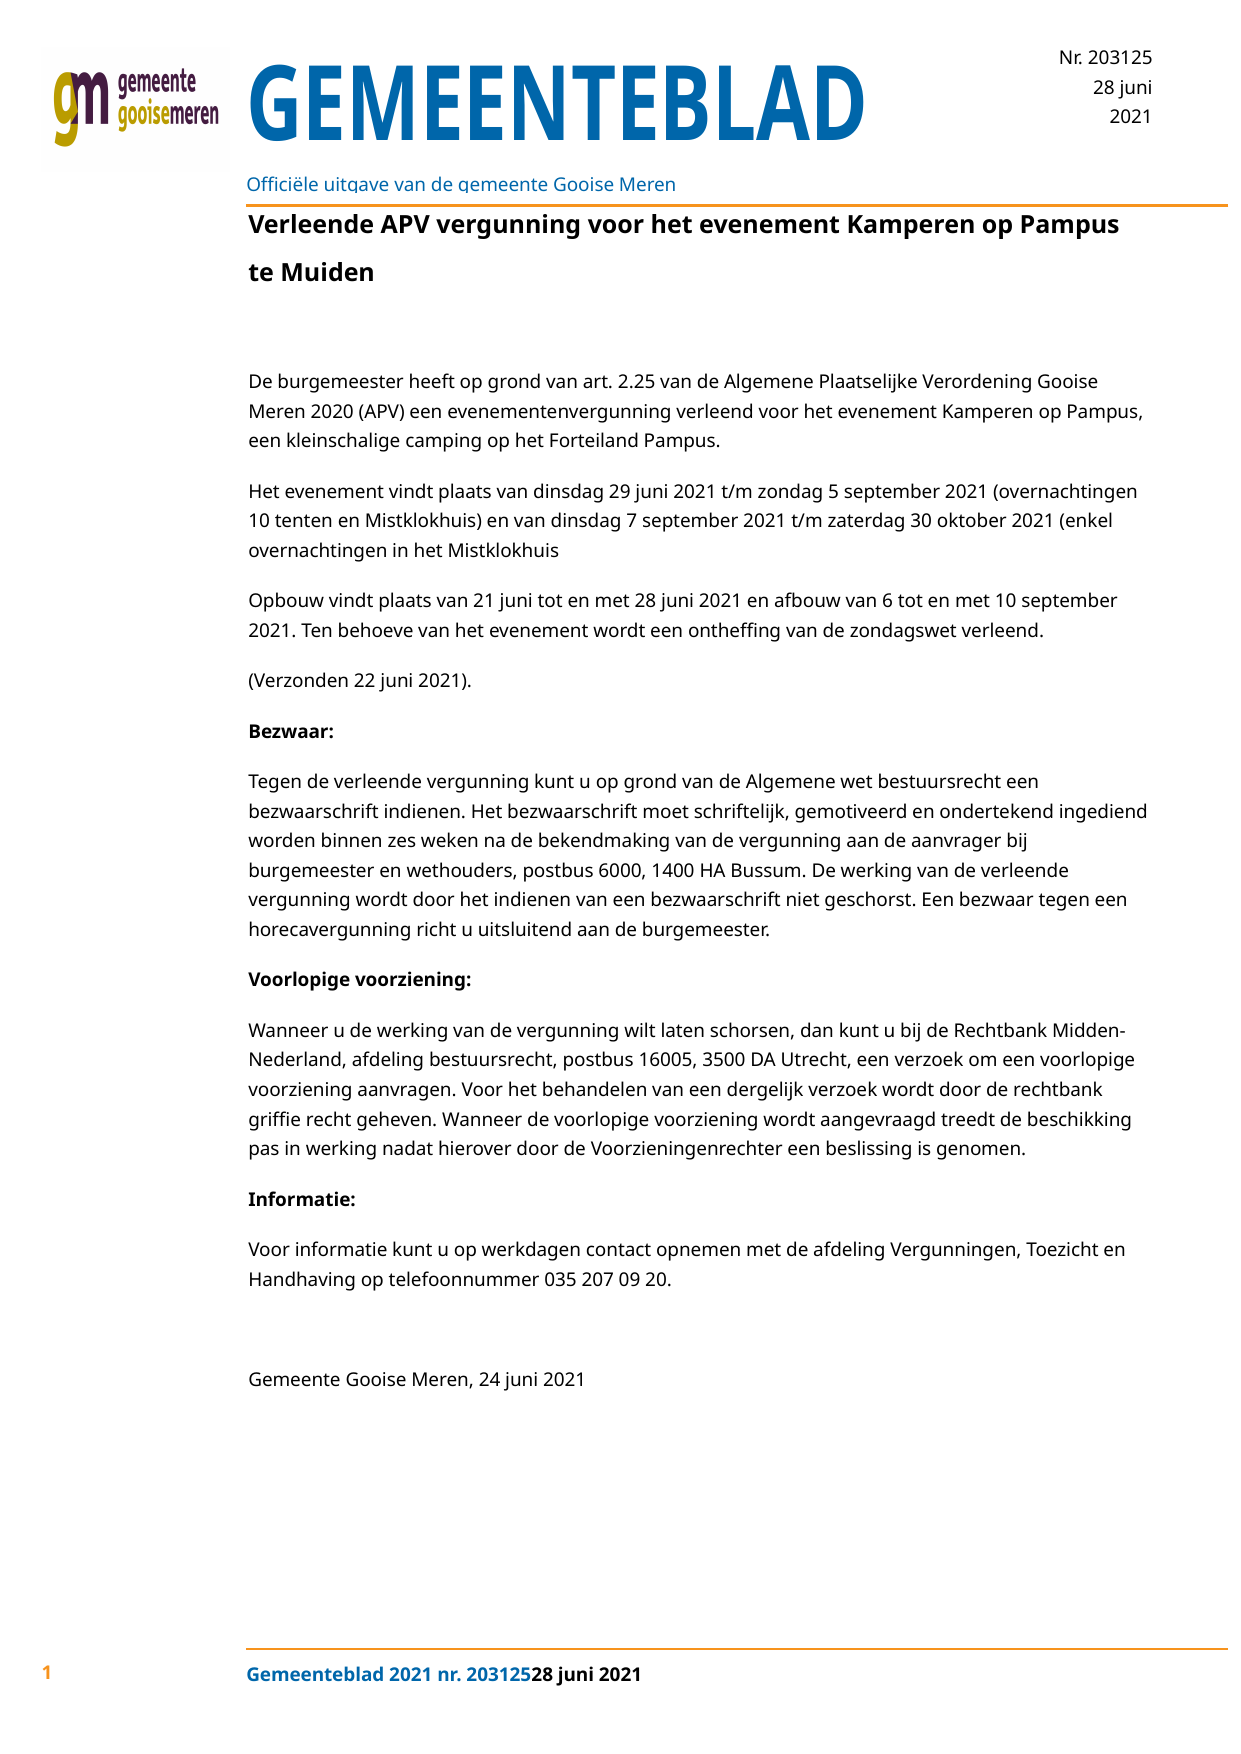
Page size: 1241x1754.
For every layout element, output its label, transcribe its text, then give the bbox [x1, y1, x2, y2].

text Voor informatie kunt u op werkdagen contact opnemen met de afdeling Vergunningen, Toezicht en Handhaving op telefoonnummer 035 207 09 20. [248, 1236, 1152, 1292]
text Wanneer u de werking van de vergunning wilt laten schorsen, dan kunt u bij de Rechtbank Midden-Nederland, afdeling bestuursrecht, postbus 16005, 3500 DA Utrecht, een verzoek om een voorlopige voorziening aanvragen. Voor het behandelen van een dergelijk verzoek wordt door de rechtbank griffie recht geheven. Wanneer de voorlopige voorziening wordt aangevraagd treedt de beschikking pas in werking nadat hierover door de Voorzieningenrechter een beslissing is genomen. [248, 1017, 1152, 1161]
text Het evenement vindt plaats van dinsdag 29 juni 2021 t/m zondag 5 september 2021 (overnachtingen 10 tenten en Mistklokhuis) en van dinsdag 7 september 2021 t/m zaterdag 30 oktober 2021 (enkel overnachtingen in het Mistklokhuis [248, 478, 1152, 563]
text Voorlopige voorziening: [248, 967, 1152, 992]
text De burgemeester heeft op grond van art. 2.25 van de Algemene Plaatselijke Verordening Gooise Meren 2020 (APV) een evenementenvergunning verleend voor het evenement Kamperen op Pampus, een kleinschalige camping op het Forteiland Pampus. [248, 368, 1152, 453]
text Gemeente Gooise Meren, 24 juni 2021 [248, 1367, 1152, 1392]
picture [41, 47, 231, 172]
text Opbouw vindt plaats van 21 juni tot en met 28 juni 2021 en afbouw van 6 tot en met 10 september 2021. Ten behoeve van het evenement wordt een ontheffing van de zondagswet verleend. [248, 587, 1152, 643]
text Tegen de verleende vergunning kunt u op grond van de Algemene wet bestuursrecht een bezwaarschrift indienen. Het bezwaarschrift moet schriftelijk, gemotiveerd en ondertekend ingediend worden binnen zes weken na de bekendmaking van de vergunning aan de aanvrager bij burgemeester en wethouders, postbus 6000, 1400 HA Bussum. De werking van de verleende vergunning wordt door het indienen van een bezwaarschrift niet geschorst. Een bezwaar tegen een horecavergunning richt u uitsluitend aan de burgemeester. [248, 768, 1152, 942]
text Informatie: [248, 1186, 1152, 1212]
text Bezwaar: [248, 718, 1152, 744]
text Verleende APV vergunning voor het evenement Kamperen op Pampus te Muiden [248, 207, 1152, 288]
text (Verzonden 22 juni 2021). [248, 667, 1152, 693]
